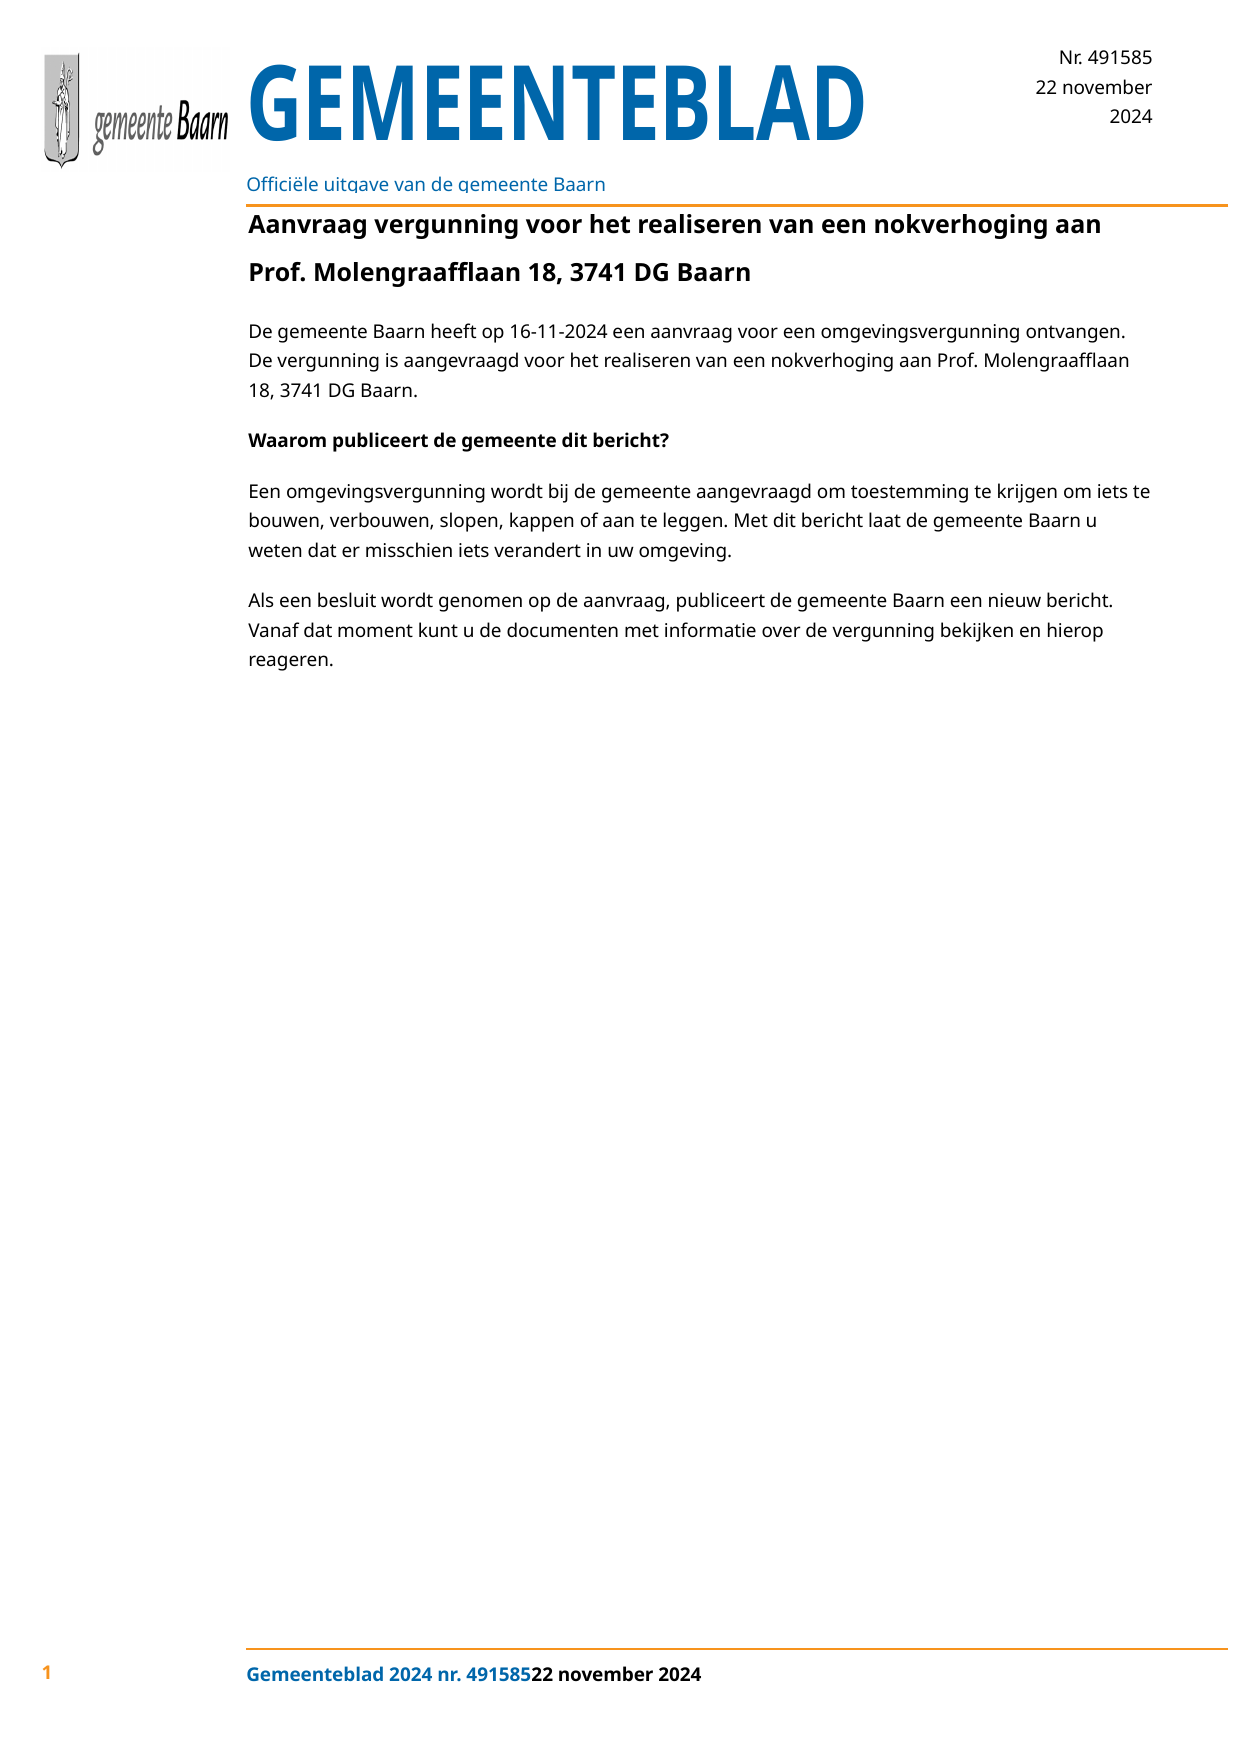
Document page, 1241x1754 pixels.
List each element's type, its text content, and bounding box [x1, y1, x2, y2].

text De gemeente Baarn heeft op 16-11-2024 een aanvraag voor een omgevingsvergunning ontvangen. De vergunning is aangevraagd voor het realiseren van een nokverhoging aan Prof. Molengraafflaan 18, 3741 DG Baarn. [248, 318, 1152, 403]
text Een omgevingsvergunning wordt bij de gemeente aangevraagd om toestemming te krijgen om iets te bouwen, verbouwen, slopen, kappen of aan te leggen. Met dit bericht laat de gemeente Baarn u weten dat er misschien iets verandert in uw omgeving. [248, 478, 1152, 563]
text Als een besluit wordt genomen op de aanvraag, publiceert de gemeente Baarn een nieuw bericht. Vanaf dat moment kunt u de documenten met informatie over de vergunning bekijken en hierop reageren. [248, 587, 1152, 672]
text Waarom publiceert de gemeente dit bericht? [248, 427, 1152, 453]
picture [41, 47, 231, 172]
text Aanvraag vergunning voor het realiseren van een nokverhoging aan Prof. Molengraafflaan 18, 3741 DG Baarn [248, 207, 1152, 288]
